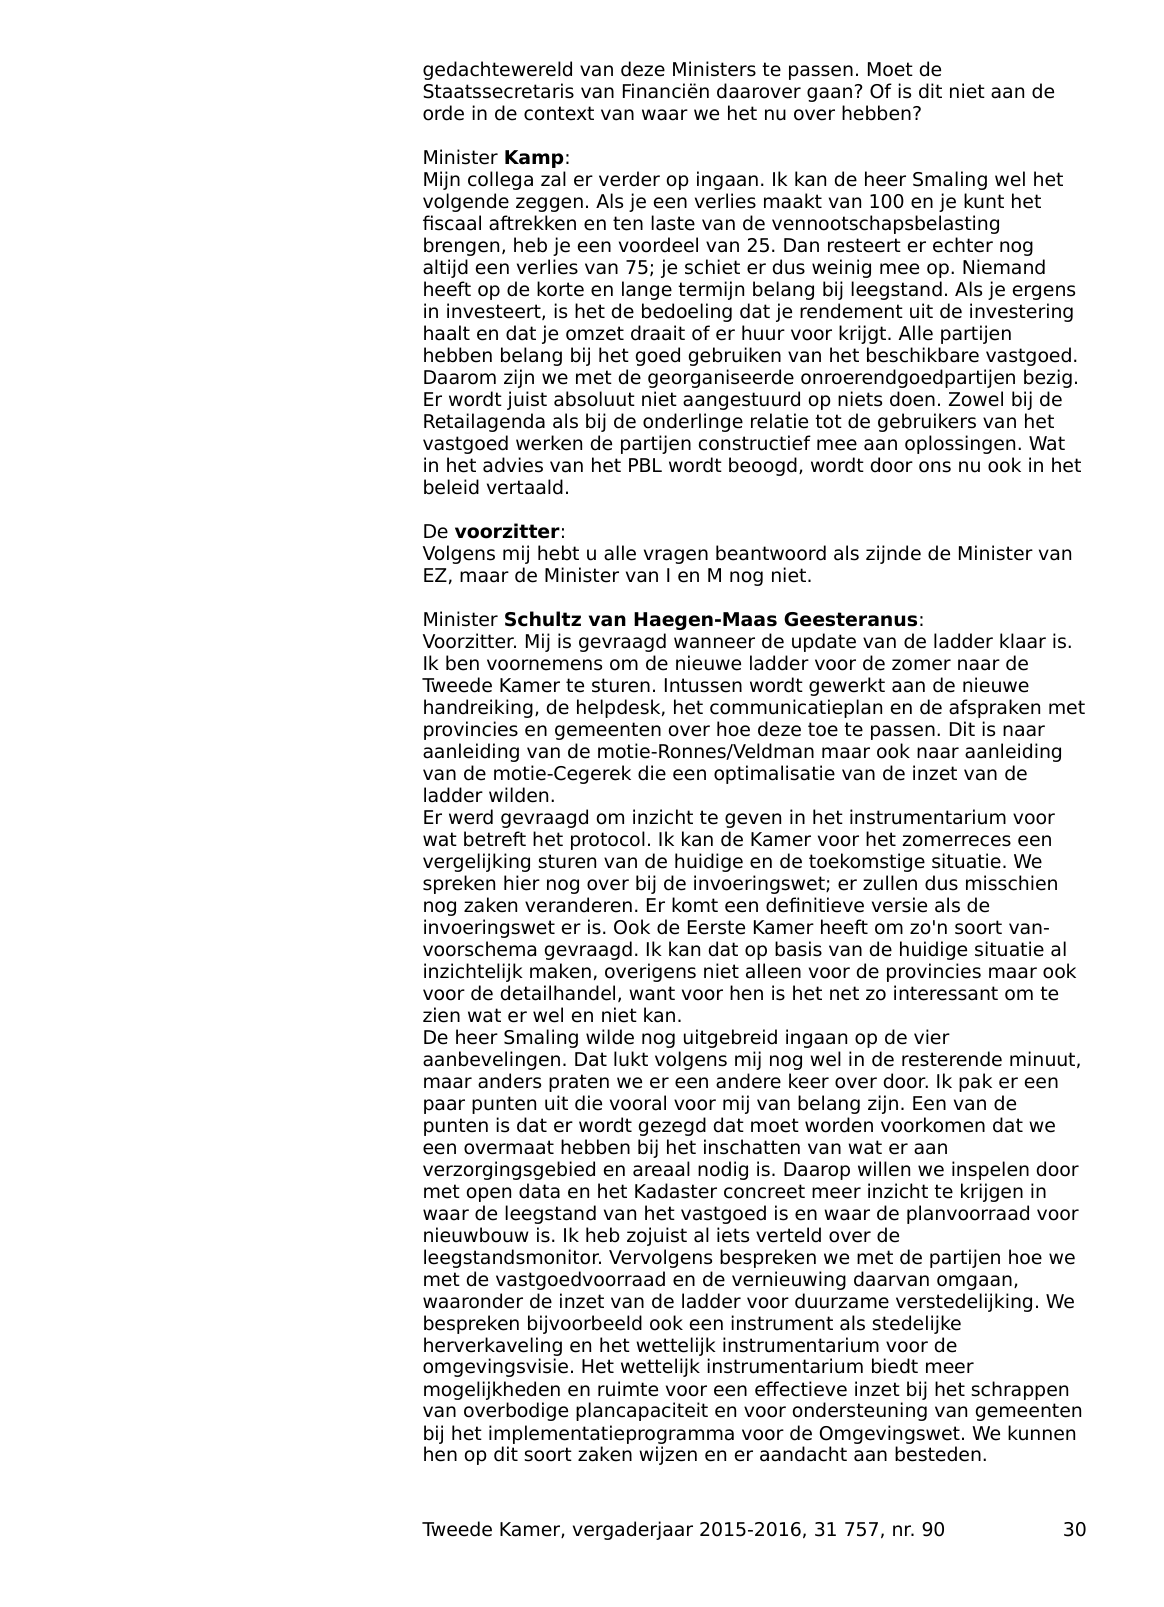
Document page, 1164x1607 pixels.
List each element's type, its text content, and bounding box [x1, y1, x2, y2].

text De heer Smaling wilde nog uitgebreid ingaan op de vier aanbevelingen. Dat lukt volgens mij nog wel in de resterende minuut, maar anders praten we er een andere keer over door. Ik pak er een paar punten uit die vooral voor mij van belang zijn. Een van de punten is dat er wordt gezegd dat moet worden voorkomen dat we een overmaat hebben bij het inschatten van wat er aan verzorgingsgebied en areaal nodig is. Daarop willen we inspelen door met open data en het Kadaster concreet meer inzicht te krijgen in waar de leegstand van het vastgoed is en waar de planvoorraad voor nieuwbouw is. Ik heb zojuist al iets verteld over de leegstandsmonitor. Vervolgens bespreken we met de partijen hoe we met de vastgoedvoorraad en de vernieuwing daarvan omgaan, waaronder de inzet van de ladder voor duurzame verstedelijking. We bespreken bijvoorbeeld ook een instrument als stedelijke herverkaveling en het wettelijk instrumentarium voor de omgevingsvisie. Het wettelijk instrumentarium biedt meer mogelijkheden en ruimte voor een effectieve inzet bij het schrappen van overbodige plancapaciteit en voor ondersteuning van gemeenten bij het implementatieprogramma voor de Omgevingswet. We kunnen hen op dit soort zaken wijzen en er aandacht aan besteden. [422, 1027, 1087, 1466]
text Mijn collega zal er verder op ingaan. Ik kan de heer Smaling wel het volgende zeggen. Als je een verlies maakt van 100 en je kunt het fiscaal aftrekken en ten laste van de vennootschapsbelasting brengen, heb je een voordeel van 25. Dan resteert er echter nog altijd een verlies van 75; je schiet er dus weinig mee op. Niemand heeft op de korte en lange termijn belang bij leegstand. Als je ergens in investeert, is het de bedoeling dat je rendement uit de investering haalt en dat je omzet draait of er huur voor krijgt. Alle partijen hebben belang bij het goed gebruiken van het beschikbare vastgoed. Daarom zijn we met de georganiseerde onroerendgoedpartijen bezig. Er wordt juist absoluut niet aangestuurd op niets doen. Zowel bij de Retailagenda als bij de onderlinge relatie tot de gebruikers van het vastgoed werken de partijen constructief mee aan oplossingen. Wat in het advies van het PBL wordt beoogd, wordt door ons nu ook in het beleid vertaald. [422, 169, 1087, 499]
text Er werd gevraagd om inzicht te geven in het instrumentarium voor wat betreft het protocol. Ik kan de Kamer voor het zomerreces een vergelijking sturen van de huidige en de toekomstige situatie. We spreken hier nog over bij de invoeringswet; er zullen dus misschien nog zaken veranderen. Er komt een definitieve versie als de invoeringswet er is. Ook de Eerste Kamer heeft om zo'n soort van-voorschema gevraagd. Ik kan dat op basis van de huidige situatie al inzichtelijk maken, overigens niet alleen voor de provincies maar ook voor de detailhandel, want voor hen is het net zo interessant om te zien wat er wel en niet kan. [422, 807, 1087, 1027]
text Minister Schultz van Haegen-Maas Geesteranus: [422, 609, 1087, 631]
text Minister Kamp: [422, 147, 1087, 169]
text gedachtewereld van deze Ministers te passen. Moet de Staatssecretaris van Financiën daarover gaan? Of is dit niet aan de orde in de context van waar we het nu over hebben? [422, 59, 1087, 125]
text Volgens mij hebt u alle vragen beantwoord als zijnde de Minister van EZ, maar de Minister van I en M nog niet. [422, 543, 1087, 587]
text Voorzitter. Mij is gevraagd wanneer de update van de ladder klaar is. Ik ben voornemens om de nieuwe ladder voor de zomer naar de Tweede Kamer te sturen. Intussen wordt gewerkt aan de nieuwe handreiking, de helpdesk, het communicatieplan en de afspraken met provincies en gemeenten over hoe deze toe te passen. Dit is naar aanleiding van de motie-Ronnes/Veldman maar ook naar aanleiding van de motie-Cegerek die een optimalisatie van de inzet van de ladder wilden. [422, 631, 1087, 807]
text De voorzitter: [422, 521, 1087, 543]
